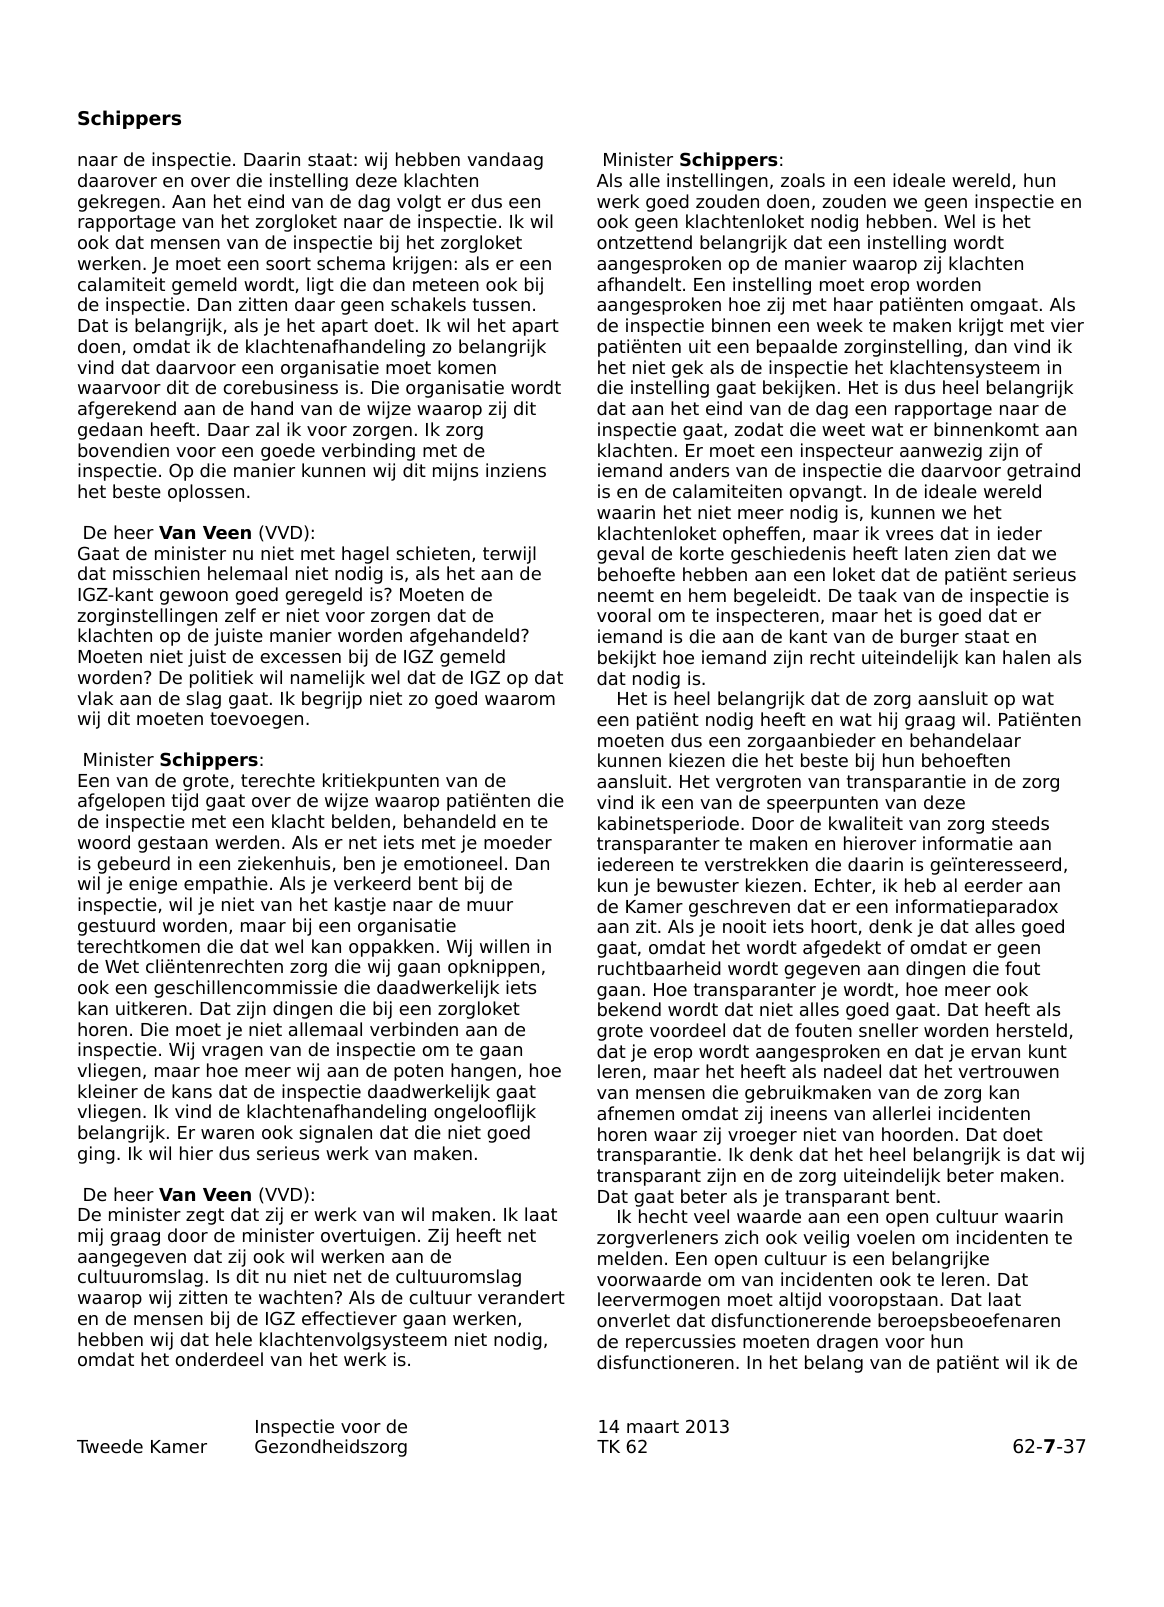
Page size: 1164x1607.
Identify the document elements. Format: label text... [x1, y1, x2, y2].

text Als alle instellingen, zoals in een ideale wereld, hun werk goed zouden doen, zouden we geen inspectie en ook geen klachtenloket nodig hebben. Wel is het ontzettend belangrijk dat een instelling wordt aangesproken op de manier waarop zij klachten afhandelt. Een instelling moet erop worden aangesproken hoe zij met haar patiënten omgaat. Als de inspectie binnen een week te maken krijgt met vier patiënten uit een bepaalde zorginstelling, dan vind ik het niet gek als de inspectie het klachtensysteem in die instelling gaat bekijken. Het is dus heel belangrijk dat aan het eind van de dag een rapportage naar de inspectie gaat, zodat die weet wat er binnenkomt aan klachten. Er moet een inspecteur aanwezig zijn of iemand anders van de inspectie die daarvoor getraind is en de calamiteiten opvangt. In de ideale wereld waarin het niet meer nodig is, kunnen we het klachtenloket opheffen, maar ik vrees dat in ieder geval de korte geschiedenis heeft laten zien dat we behoefte hebben aan een loket dat de patiënt serieus neemt en hem begeleidt. De taak van de inspectie is vooral om te inspecteren, maar het is goed dat er iemand is die aan de kant van de burger staat en bekijkt hoe iemand zijn recht uiteindelijk kan halen als dat nodig is. [596, 171, 1087, 689]
text De heer Van Veen (VVD): [77, 523, 567, 543]
text naar de inspectie. Daarin staat: wij hebben vandaag daarover en over die instelling deze klachten gekregen. Aan het eind van de dag volgt er dus een rapportage van het zorgloket naar de inspectie. Ik wil ook dat mensen van de inspectie bij het zorgloket werken. Je moet een soort schema krijgen: als er een calamiteit gemeld wordt, ligt die dan meteen ook bij de inspectie. Dan zitten daar geen schakels tussen. Dat is belangrijk, als je het apart doet. Ik wil het apart doen, omdat ik de klachtenafhandeling zo belangrijk vind dat daarvoor een organisatie moet komen waarvoor dit de corebusiness is. Die organisatie wordt afgerekend aan de hand van de wijze waarop zij dit gedaan heeft. Daar zal ik voor zorgen. Ik zorg bovendien voor een goede verbinding met de inspectie. Op die manier kunnen wij dit mijns inziens het beste oplossen. [77, 150, 567, 503]
text Minister Schippers: [77, 750, 567, 771]
text Gaat de minister nu niet met hagel schieten, terwijl dat misschien helemaal niet nodig is, als het aan de IGZ-kant gewoon goed geregeld is? Moeten de zorginstellingen zelf er niet voor zorgen dat de klachten op de juiste manier worden afgehandeld? Moeten niet juist de excessen bij de IGZ gemeld worden? De politiek wil namelijk wel dat de IGZ op dat vlak aan de slag gaat. Ik begrijp niet zo goed waarom wij dit moeten toevoegen. [77, 543, 567, 730]
text De minister zegt dat zij er werk van wil maken. Ik laat mij graag door de minister overtuigen. Zij heeft net aangegeven dat zij ook wil werken aan de cultuuromslag. Is dit nu niet net de cultuuromslag waarop wij zitten te wachten? Als de cultuur verandert en de mensen bij de IGZ effectiever gaan werken, hebben wij dat hele klachtenvolgsysteem niet nodig, omdat het onderdeel van het werk is. [77, 1205, 567, 1371]
text Een van de grote, terechte kritiekpunten van de afgelopen tijd gaat over de wijze waarop patiënten die de inspectie met een klacht belden, behandeld en te woord gestaan werden. Als er net iets met je moeder is gebeurd in een ziekenhuis, ben je emotioneel. Dan wil je enige empathie. Als je verkeerd bent bij de inspectie, wil je niet van het kastje naar de muur gestuurd worden, maar bij een organisatie terechtkomen die dat wel kan oppakken. Wij willen in de Wet cliëntenrechten zorg die wij gaan opknippen, ook een geschillencommissie die daadwerkelijk iets kan uitkeren. Dat zijn dingen die bij een zorgloket horen. Die moet je niet allemaal verbinden aan de inspectie. Wij vragen van de inspectie om te gaan vliegen, maar hoe meer wij aan de poten hangen, hoe kleiner de kans dat de inspectie daadwerkelijk gaat vliegen. Ik vind de klachtenafhandeling ongelooflijk belangrijk. Er waren ook signalen dat die niet goed ging. Ik wil hier dus serieus werk van maken. [77, 771, 567, 1164]
text Minister Schippers: [596, 150, 1087, 171]
text De heer Van Veen (VVD): [77, 1184, 567, 1205]
text Ik hecht veel waarde aan een open cultuur waarin zorgverleners zich ook veilig voelen om incidenten te melden. Een open cultuur is een belangrijke voorwaarde om van incidenten ook te leren. Dat leervermogen moet altijd vooropstaan. Dat laat onverlet dat disfunctionerende beroepsbeoefenaren de repercussies moeten dragen voor hun disfunctioneren. In het belang van de patiënt wil ik de [596, 1207, 1087, 1373]
text Het is heel belangrijk dat de zorg aansluit op wat een patiënt nodig heeft en wat hij graag wil. Patiënten moeten dus een zorgaanbieder en behandelaar kunnen kiezen die het beste bij hun behoeften aansluit. Het vergroten van transparantie in de zorg vind ik een van de speerpunten van deze kabinetsperiode. Door de kwaliteit van zorg steeds transparanter te maken en hierover informatie aan iedereen te verstrekken die daarin is geïnteresseerd, kun je bewuster kiezen. Echter, ik heb al eerder aan de Kamer geschreven dat er een informatieparadox aan zit. Als je nooit iets hoort, denk je dat alles goed gaat, omdat het wordt afgedekt of omdat er geen ruchtbaarheid wordt gegeven aan dingen die fout gaan. Hoe transparanter je wordt, hoe meer ook bekend wordt dat niet alles goed gaat. Dat heeft als grote voordeel dat de fouten sneller worden hersteld, dat je erop wordt aangesproken en dat je ervan kunt leren, maar het heeft als nadeel dat het vertrouwen van mensen die gebruikmaken van de zorg kan afnemen omdat zij ineens van allerlei incidenten horen waar zij vroeger niet van hoorden. Dat doet transparantie. Ik denk dat het heel belangrijk is dat wij transparant zijn en de zorg uiteindelijk beter maken. Dat gaat beter als je transparant bent. [596, 689, 1087, 1207]
